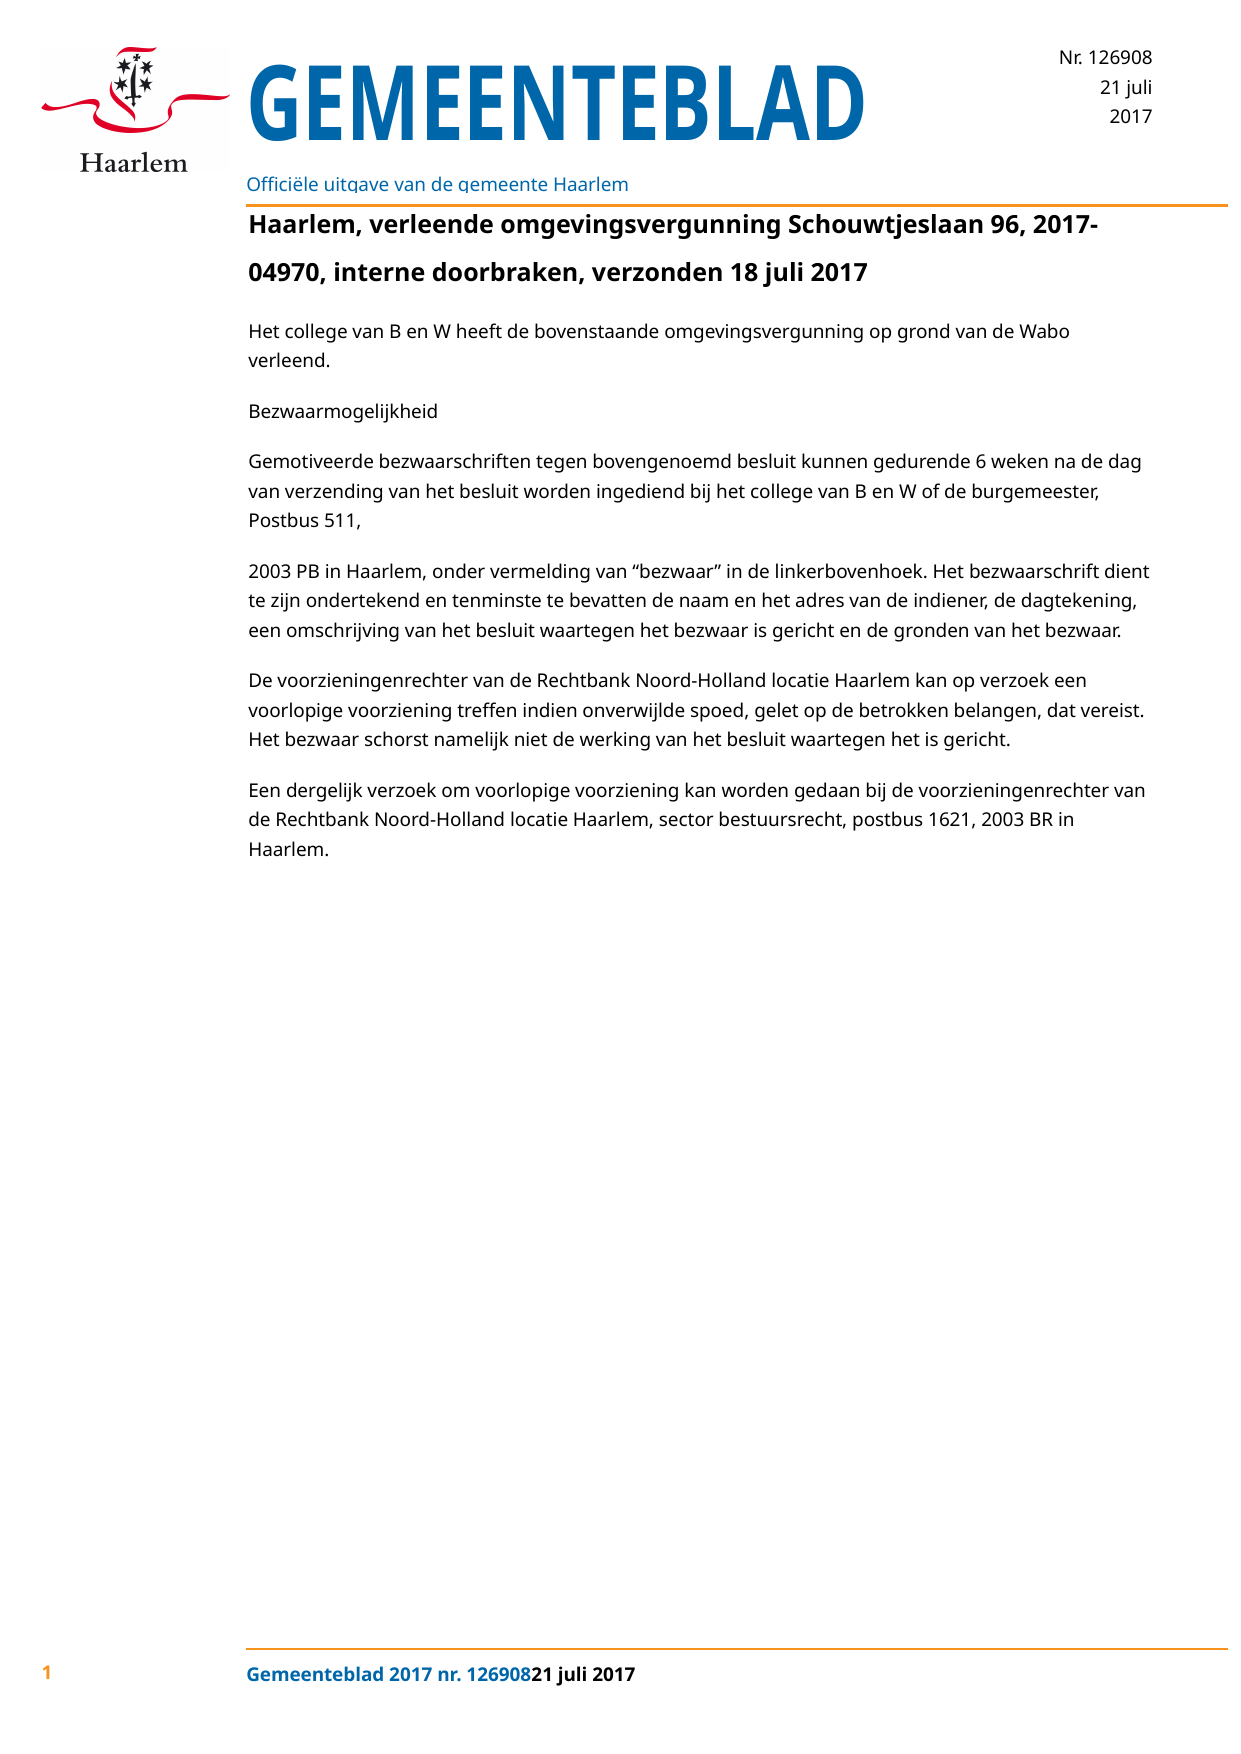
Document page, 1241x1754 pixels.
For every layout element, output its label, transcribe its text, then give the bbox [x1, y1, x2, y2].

text Het college van B en W heeft de bovenstaande omgevingsvergunning op grond van de Wabo verleend. [248, 318, 1152, 373]
text Bezwaarmogelijkheid [248, 398, 1152, 424]
text De voorzieningenrechter van de Rechtbank Noord-Holland locatie Haarlem kan op verzoek een voorlopige voorziening treffen indien onverwijlde spoed, gelet op de betrokken belangen, dat vereist. Het bezwaar schorst namelijk niet de werking van het besluit waartegen het is gericht. [248, 667, 1152, 752]
text Haarlem, verleende omgevingsvergunning Schouwtjeslaan 96, 2017-04970, interne doorbraken, verzonden 18 juli 2017 [248, 207, 1152, 288]
text Gemotiveerde bezwaarschriften tegen bovengenoemd besluit kunnen gedurende 6 weken na de dag van verzending van het besluit worden ingediend bij het college van B en W of de burgemeester, Postbus 511, [248, 448, 1152, 533]
text 2003 PB in Haarlem, onder vermelding van “bezwaar” in de linkerbovenhoek. Het bezwaarschrift dient te zijn ondertekend en tenminste te bevatten de naam en het adres van de indiener, de dagtekening, een omschrijving van het besluit waartegen het bezwaar is gericht en de gronden van het bezwaar. [248, 558, 1152, 643]
text Een dergelijk verzoek om voorlopige voorziening kan worden gedaan bij de voorzieningenrechter van de Rechtbank Noord-Holland locatie Haarlem, sector bestuursrecht, postbus 1621, 2003 BR in Haarlem. [248, 777, 1152, 862]
picture [41, 47, 231, 172]
